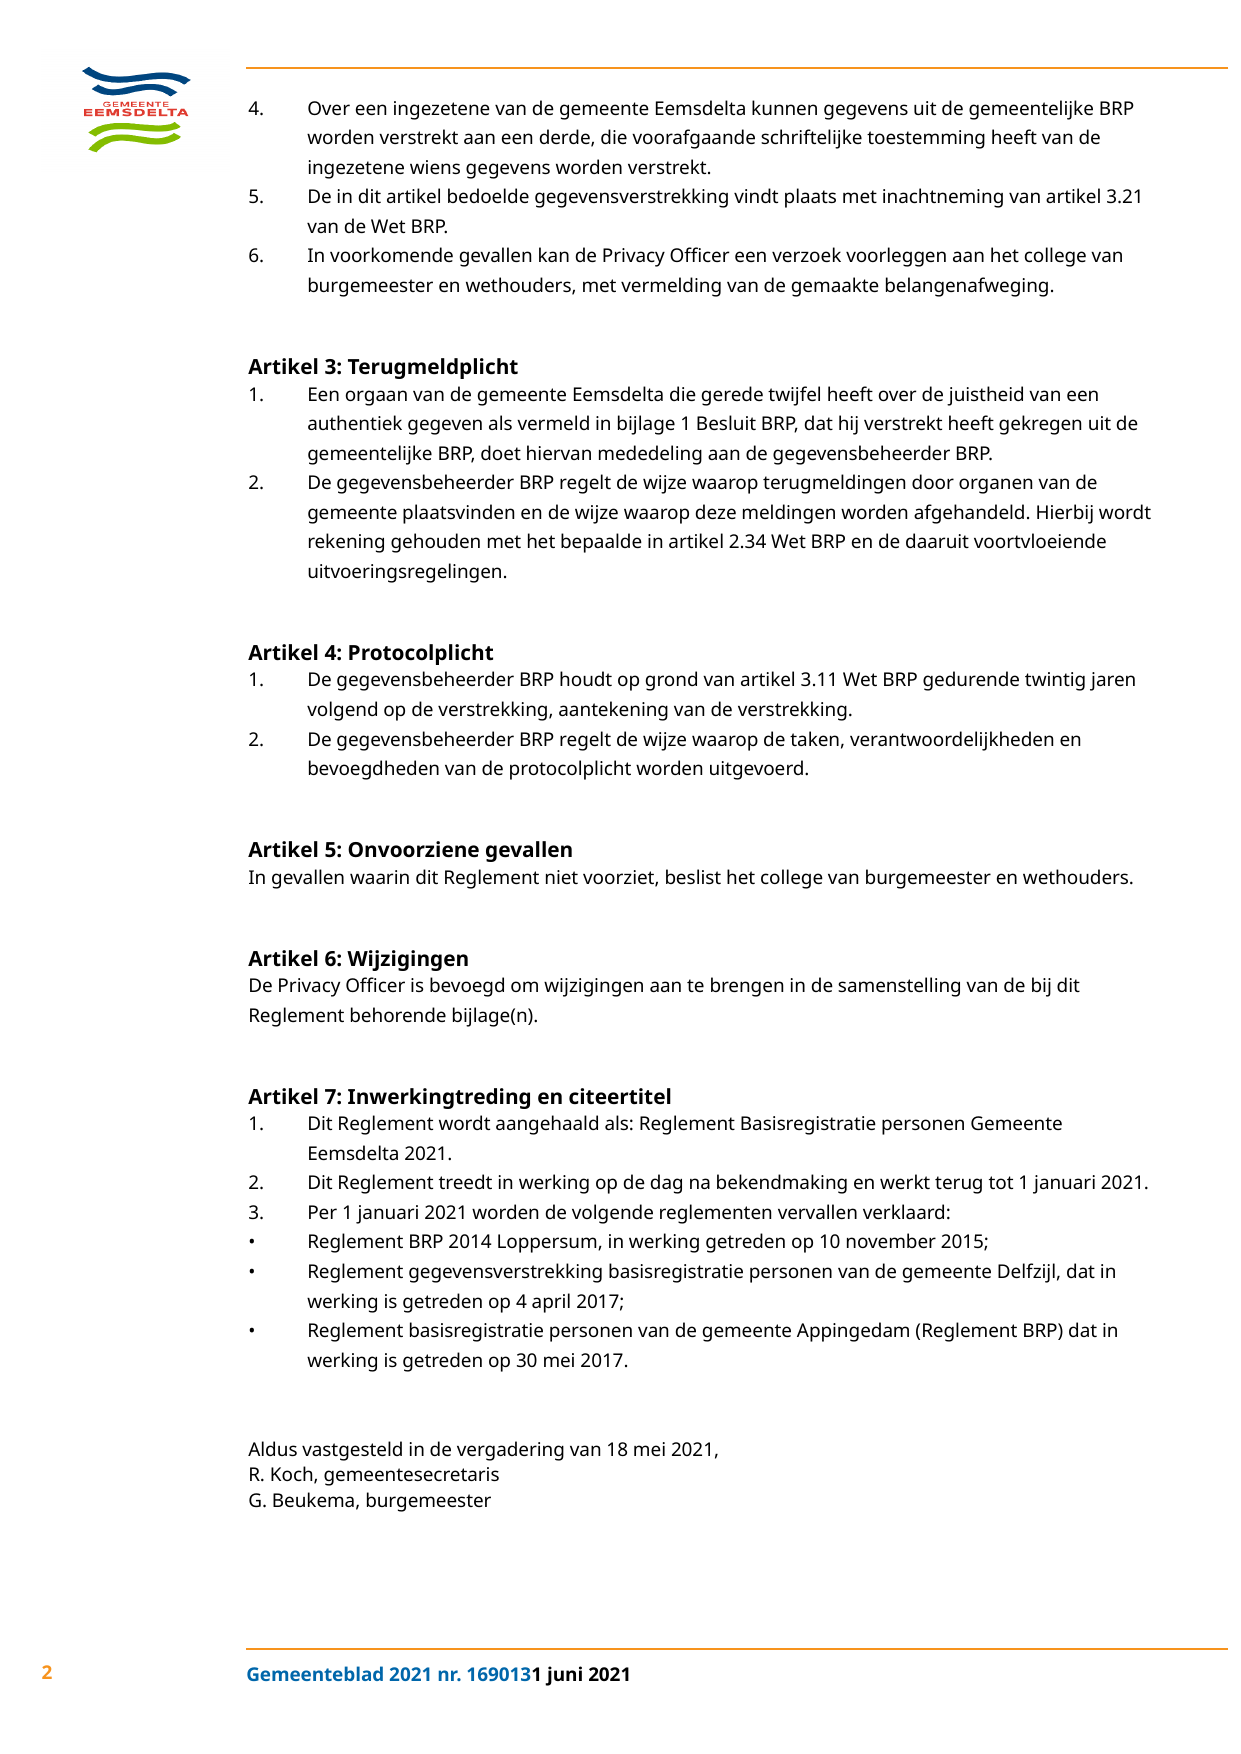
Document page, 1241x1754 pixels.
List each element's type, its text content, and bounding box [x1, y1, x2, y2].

text In gevallen waarin dit Reglement niet voorziet, beslist het college van burgemeester en wethouders. [248, 864, 1152, 889]
text Artikel 6: Wijzigingen [248, 944, 1152, 972]
text Artikel 3: Terugmeldplicht [248, 352, 1152, 381]
list Dit Reglement wordt aangehaald als: Reglement Basisregistratie personen Gemeente Eemsdelta 2021. [248, 1110, 1152, 1166]
list De gegevensbeheerder BRP houdt op grond van artikel 3.11 Wet BRP gedurende twintig jaren volgend op de verstrekking, aantekening van de verstrekking. [248, 667, 1152, 722]
list In voorkomende gevallen kan de Privacy Officer een verzoek voorleggen aan het college van burgemeester en wethouders, met vermelding van de gemaakte belangenafweging. [248, 243, 1152, 298]
text Artikel 5: Onvoorziene gevallen [248, 835, 1152, 864]
list De in dit artikel bedoelde gegevensverstrekking vindt plaats met inachtneming van artikel 3.21 van de Wet BRP. [248, 183, 1152, 239]
list Over een ingezetene van de gemeente Eemsdelta kunnen gegevens uit de gemeentelijke BRP worden verstrekt aan een derde, die voorafgaande schriftelijke toestemming heeft van de ingezetene wiens gegevens worden verstrekt. [248, 95, 1152, 180]
list Dit Reglement treedt in werking op de dag na bekendmaking en werkt terug tot 1 januari 2021. [248, 1169, 1152, 1195]
picture [41, 47, 231, 172]
list Reglement basisregistratie personen van de gemeente Appingedam (Reglement BRP) dat in werking is getreden op 30 mei 2017. [248, 1317, 1152, 1373]
list De gegevensbeheerder BRP regelt de wijze waarop de taken, verantwoordelijkheden en bevoegdheden van de protocolplicht worden uitgevoerd. [248, 726, 1152, 781]
text G. Beukema, burgemeester [248, 1487, 1152, 1513]
text Artikel 7: Inwerkingtreding en citeertitel [248, 1082, 1152, 1110]
text Aldus vastgesteld in de vergadering van 18 mei 2021, [248, 1436, 1152, 1461]
list Per 1 januari 2021 worden de volgende reglementen vervallen verklaard: [248, 1199, 1152, 1225]
list Reglement BRP 2014 Loppersum, in werking getreden op 10 november 2015; [248, 1229, 1152, 1254]
list Een orgaan van de gemeente Eemsdelta die gerede twijfel heeft over de juistheid van een authentiek gegeven als vermeld in bijlage 1 Besluit BRP, dat hij verstrekt heeft gekregen uit de gemeentelijke BRP, doet hiervan mededeling aan de gegevensbeheerder BRP. [248, 381, 1152, 466]
list Reglement gegevensverstrekking basisregistratie personen van de gemeente Delfzijl, dat in werking is getreden op 4 april 2017; [248, 1258, 1152, 1313]
list De gegevensbeheerder BRP regelt de wijze waarop terugmeldingen door organen van de gemeente plaatsvinden en de wijze waarop deze meldingen worden afgehandeld. Hierbij wordt rekening gehouden met het bepaalde in artikel 2.34 Wet BRP en de daaruit voortvloeiende uitvoeringsregelingen. [248, 469, 1152, 584]
text R. Koch, gemeentesecretaris [248, 1461, 1152, 1487]
text De Privacy Officer is bevoegd om wijzigingen aan te brengen in de samenstelling van de bij dit Reglement behorende bijlage(n). [248, 972, 1152, 1028]
text Artikel 4: Protocolplicht [248, 638, 1152, 667]
